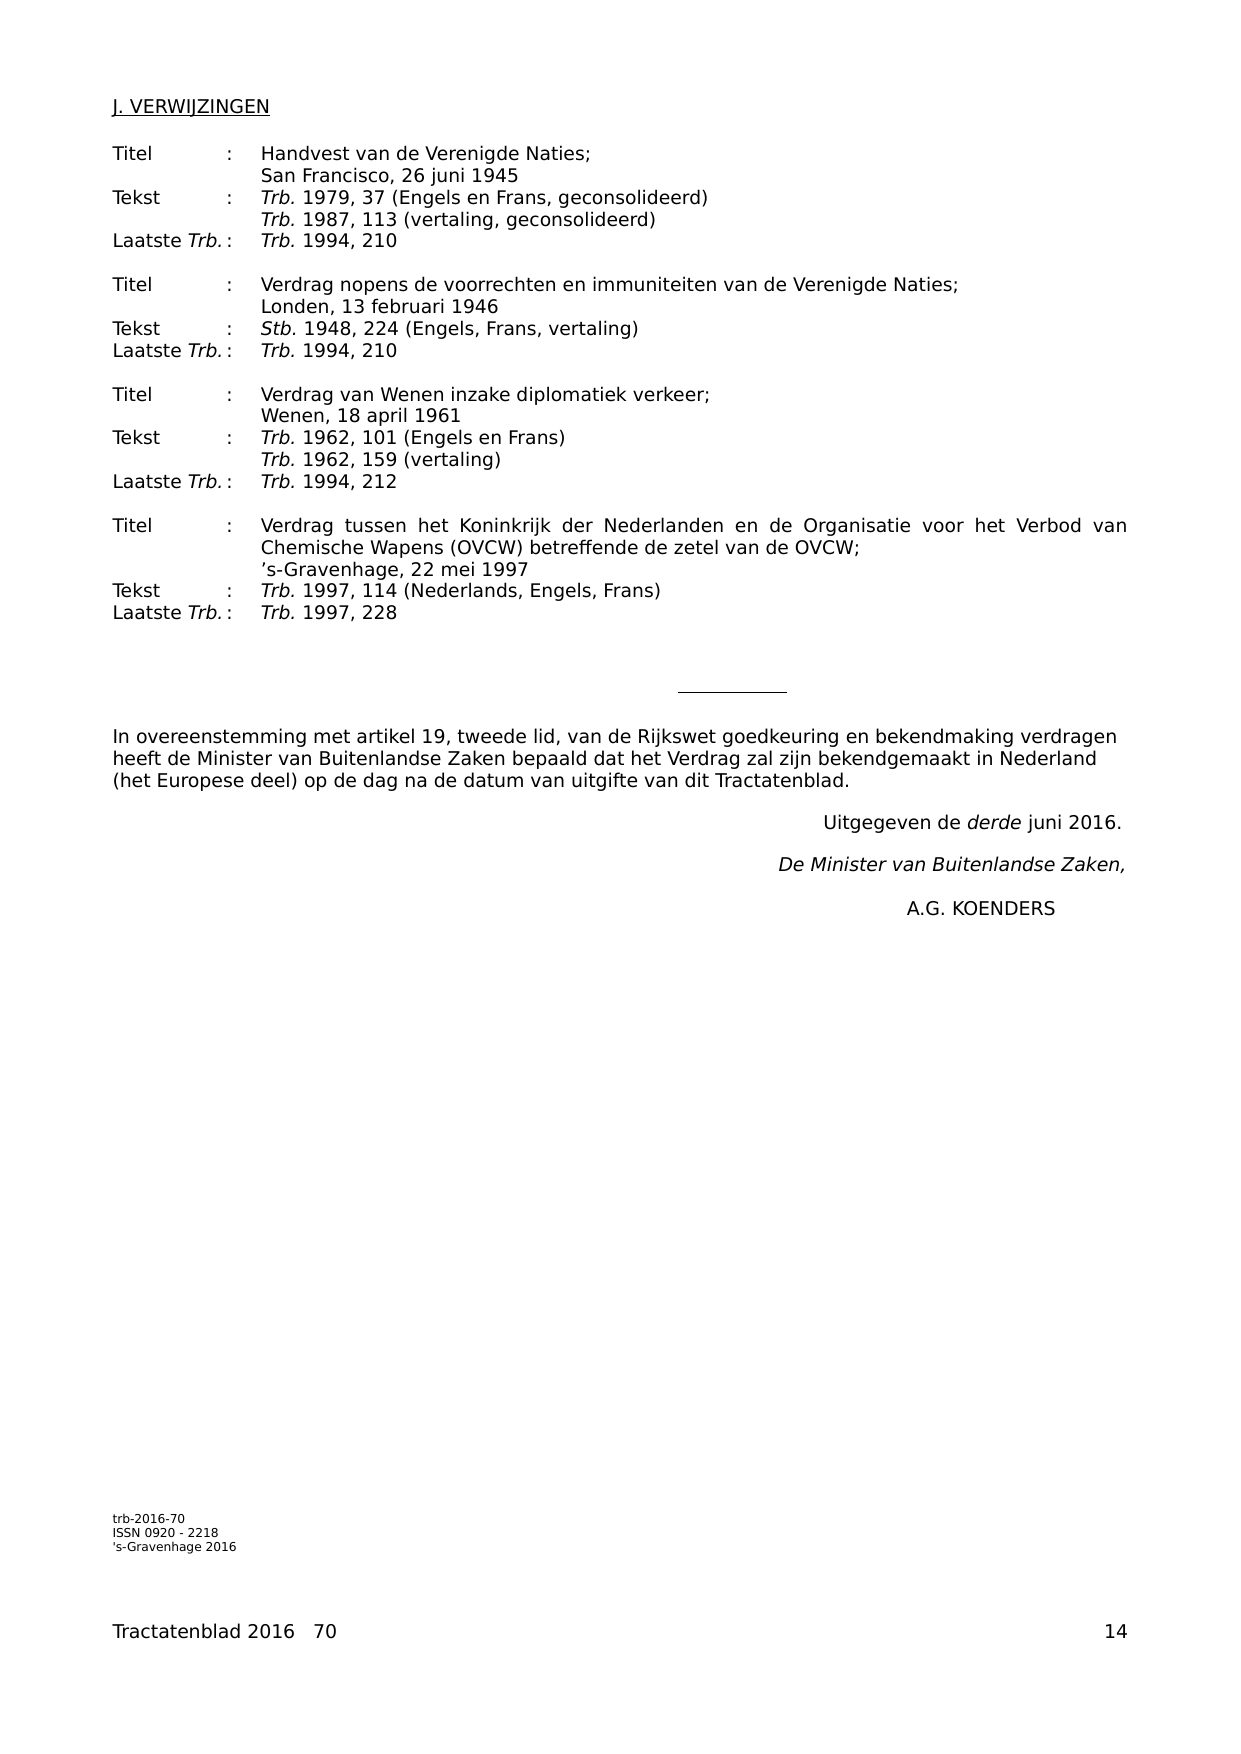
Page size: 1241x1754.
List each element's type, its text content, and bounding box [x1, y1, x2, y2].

text trb-2016-70 [112, 1512, 346, 1526]
table_cell [261, 252, 1128, 274]
text De Minister van Buitenlandse Zaken, A.G. KOENDERS [112, 854, 1128, 920]
table_cell : [226, 580, 261, 602]
table_cell Trb. 1994, 212 [261, 471, 1128, 493]
table_cell Trb. 1994, 210 [261, 230, 1128, 252]
table_cell Verdrag tussen het Koninkrijk der Nederlanden en de Organisatie voor het Verbod van Chemische Wapens (OVCW) betreffende de zetel van de OVCW; ’s-Gravenhage, 22 mei 1997 [261, 515, 1128, 580]
subtitle J. VERWIJZINGEN [112, 96, 1128, 118]
table_cell Laatste Trb. [112, 471, 226, 493]
table_cell [261, 493, 1128, 515]
table_cell Titel [112, 384, 226, 427]
table_cell : [226, 602, 261, 624]
table_header Titel [112, 143, 226, 187]
text Uitgegeven de derde juni 2016. [112, 812, 1128, 834]
table_cell Laatste Trb. [112, 602, 226, 624]
table_cell Trb. 1979, 37 (Engels en Frans, geconsolideerd) Trb. 1987, 113 (vertaling, geconsolideerd) [261, 187, 1128, 230]
table_cell Verdrag van Wenen inzake diplomatiek verkeer; Wenen, 18 april 1961 [261, 384, 1128, 427]
table_cell Titel [112, 515, 226, 580]
table_cell : [226, 274, 261, 318]
text ISSN 0920 - 2218 [112, 1526, 346, 1540]
table_cell Tekst [112, 318, 226, 340]
table_cell : [226, 318, 261, 340]
table_cell : [226, 187, 261, 230]
table_cell [226, 493, 261, 515]
table_cell : [226, 340, 261, 362]
table_header Handvest van de Verenigde Naties; San Francisco, 26 juni 1945 [261, 143, 1128, 187]
table_cell Trb. 1962, 101 (Engels en Frans) Trb. 1962, 159 (vertaling) [261, 427, 1128, 471]
table_cell [112, 252, 226, 274]
table_cell [112, 493, 226, 515]
table_cell Verdrag nopens de voorrechten en immuniteiten van de Verenigde Naties; Londen, 13 februari 1946 [261, 274, 1128, 318]
table_cell : [226, 230, 261, 252]
table_cell Stb. 1948, 224 (Engels, Frans, vertaling) [261, 318, 1128, 340]
table_cell Tekst [112, 187, 226, 230]
table_cell Tekst [112, 580, 226, 602]
table_cell : [226, 427, 261, 471]
table_cell Titel [112, 274, 226, 318]
table_header : [226, 143, 261, 187]
table_cell Trb. 1997, 114 (Nederlands, Engels, Frans) [261, 580, 1128, 602]
table_cell Trb. 1994, 210 [261, 340, 1128, 362]
table_cell Laatste Trb. [112, 340, 226, 362]
text In overeenstemming met artikel 19, tweede lid, van de Rijkswet goedkeuring en bekendmaking verdragen heeft de Minister van Buitenlandse Zaken bepaald dat het Verdrag zal zijn bekendgemaakt in Nederland (het Europese deel) op de dag na de datum van uitgifte van dit Tractatenblad. [112, 726, 1128, 792]
table_cell Tekst [112, 427, 226, 471]
table_cell Trb. 1997, 228 [261, 602, 1128, 624]
table_cell [226, 362, 261, 383]
table_cell [226, 252, 261, 274]
table_cell : [226, 471, 261, 493]
table_cell : [226, 515, 261, 580]
table_cell Laatste Trb. [112, 230, 226, 252]
table_cell : [226, 384, 261, 427]
text 's-Gravenhage 2016 [112, 1540, 346, 1554]
table_cell [261, 362, 1128, 383]
table_cell [112, 362, 226, 383]
